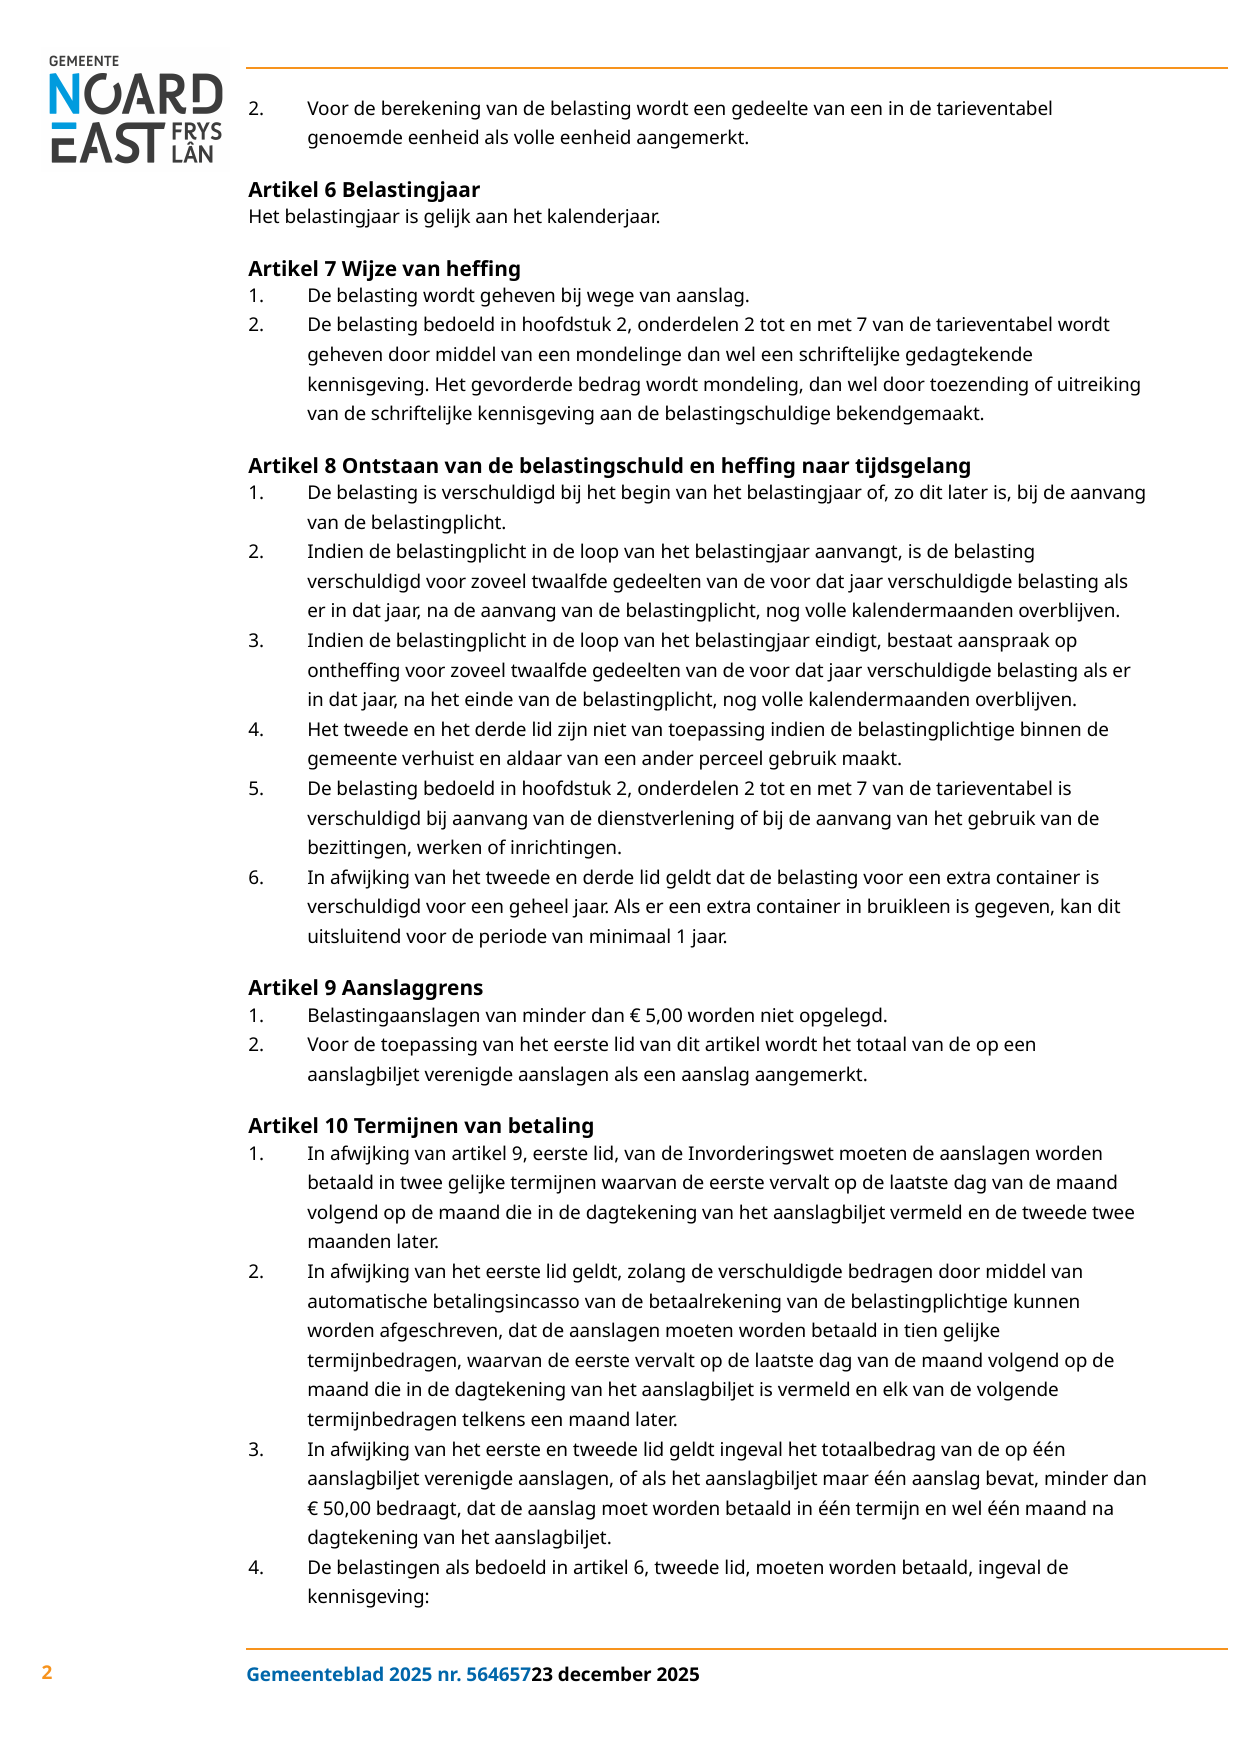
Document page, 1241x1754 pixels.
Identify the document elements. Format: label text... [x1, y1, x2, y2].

list De belasting bedoeld in hoofdstuk 2, onderdelen 2 tot en met 7 van de tarieventabel wordt geheven door middel van een mondelinge dan wel een schriftelijke gedagtekende kennisgeving. Het gevorderde bedrag wordt mondeling, dan wel door toezending of uitreiking van de schriftelijke kennisgeving aan de belastingschuldige bekendgemaakt. [248, 312, 1152, 426]
text Artikel 7 Wijze van heffing [248, 254, 1152, 282]
text Artikel 10 Termijnen van betaling [248, 1111, 1152, 1140]
text Artikel 8 Ontstaan van de belastingschuld en heffing naar tijdsgelang [248, 451, 1152, 479]
list Het tweede en het derde lid zijn niet van toepassing indien de belastingplichtige binnen de gemeente verhuist en aldaar van een ander perceel gebruik maakt. [248, 716, 1152, 771]
list De belasting is verschuldigd bij het begin van het belastingjaar of, zo dit later is, bij de aanvang van de belastingplicht. [248, 479, 1152, 534]
text Artikel 9 Aanslaggrens [248, 973, 1152, 1002]
list In afwijking van het eerste en tweede lid geldt ingeval het totaalbedrag van de op één aanslagbiljet verenigde aanslagen, of als het aanslagbiljet maar één aanslag bevat, minder dan € 50,00 bedraagt, dat de aanslag moet worden betaald in één termijn en wel één maand na dagtekening van het aanslagbiljet. [248, 1436, 1152, 1550]
list In afwijking van het eerste lid geldt, zolang de verschuldigde bedragen door middel van automatische betalingsincasso van de betaalrekening van de belastingplichtige kunnen worden afgeschreven, dat de aanslagen moeten worden betaald in tien gelijke termijnbedragen, waarvan de eerste vervalt op de laatste dag van de maand volgend op de maand die in de dagtekening van het aanslagbiljet is vermeld en elk van de volgende termijnbedragen telkens een maand later. [248, 1258, 1152, 1432]
list De belasting bedoeld in hoofdstuk 2, onderdelen 2 tot en met 7 van de tarieventabel is verschuldigd bij aanvang van de dienstverlening of bij de aanvang van het gebruik van de bezittingen, werken of inrichtingen. [248, 775, 1152, 860]
list De belastingen als bedoeld in artikel 6, tweede lid, moeten worden betaald, ingeval de kennisgeving: [248, 1554, 1152, 1609]
list De belasting wordt geheven bij wege van aanslag. [248, 282, 1152, 308]
list In afwijking van artikel 9, eerste lid, van de Invorderingswet moeten de aanslagen worden betaald in twee gelijke termijnen waarvan de eerste vervalt op de laatste dag van de maand volgend op de maand die in de dagtekening van het aanslagbiljet vermeld en de tweede twee maanden later. [248, 1140, 1152, 1254]
list Belastingaanslagen van minder dan € 5,00 worden niet opgelegd. [248, 1002, 1152, 1028]
list Voor de toepassing van het eerste lid van dit artikel wordt het totaal van de op een aanslagbiljet verenigde aanslagen als een aanslag aangemerkt. [248, 1031, 1152, 1087]
text Het belastingjaar is gelijk aan het kalenderjaar. [248, 203, 1152, 229]
text Artikel 6 Belastingjaar [248, 175, 1152, 203]
list In afwijking van het tweede en derde lid geldt dat de belasting voor een extra container is verschuldigd voor een geheel jaar. Als er een extra container in bruikleen is gegeven, kan dit uitsluitend voor de periode van minimaal 1 jaar. [248, 864, 1152, 949]
list Voor de berekening van de belasting wordt een gedeelte van een in de tarieventabel genoemde eenheid als volle eenheid aangemerkt. [248, 95, 1152, 150]
list Indien de belastingplicht in de loop van het belastingjaar eindigt, bestaat aanspraak op ontheffing voor zoveel twaalfde gedeelten van de voor dat jaar verschuldigde belasting als er in dat jaar, na het einde van de belastingplicht, nog volle kalendermaanden overblijven. [248, 627, 1152, 712]
picture [41, 47, 231, 172]
list Indien de belastingplicht in de loop van het belastingjaar aanvangt, is de belasting verschuldigd voor zoveel twaalfde gedeelten van de voor dat jaar verschuldigde belasting als er in dat jaar, na de aanvang van de belastingplicht, nog volle kalendermaanden overblijven. [248, 538, 1152, 623]
